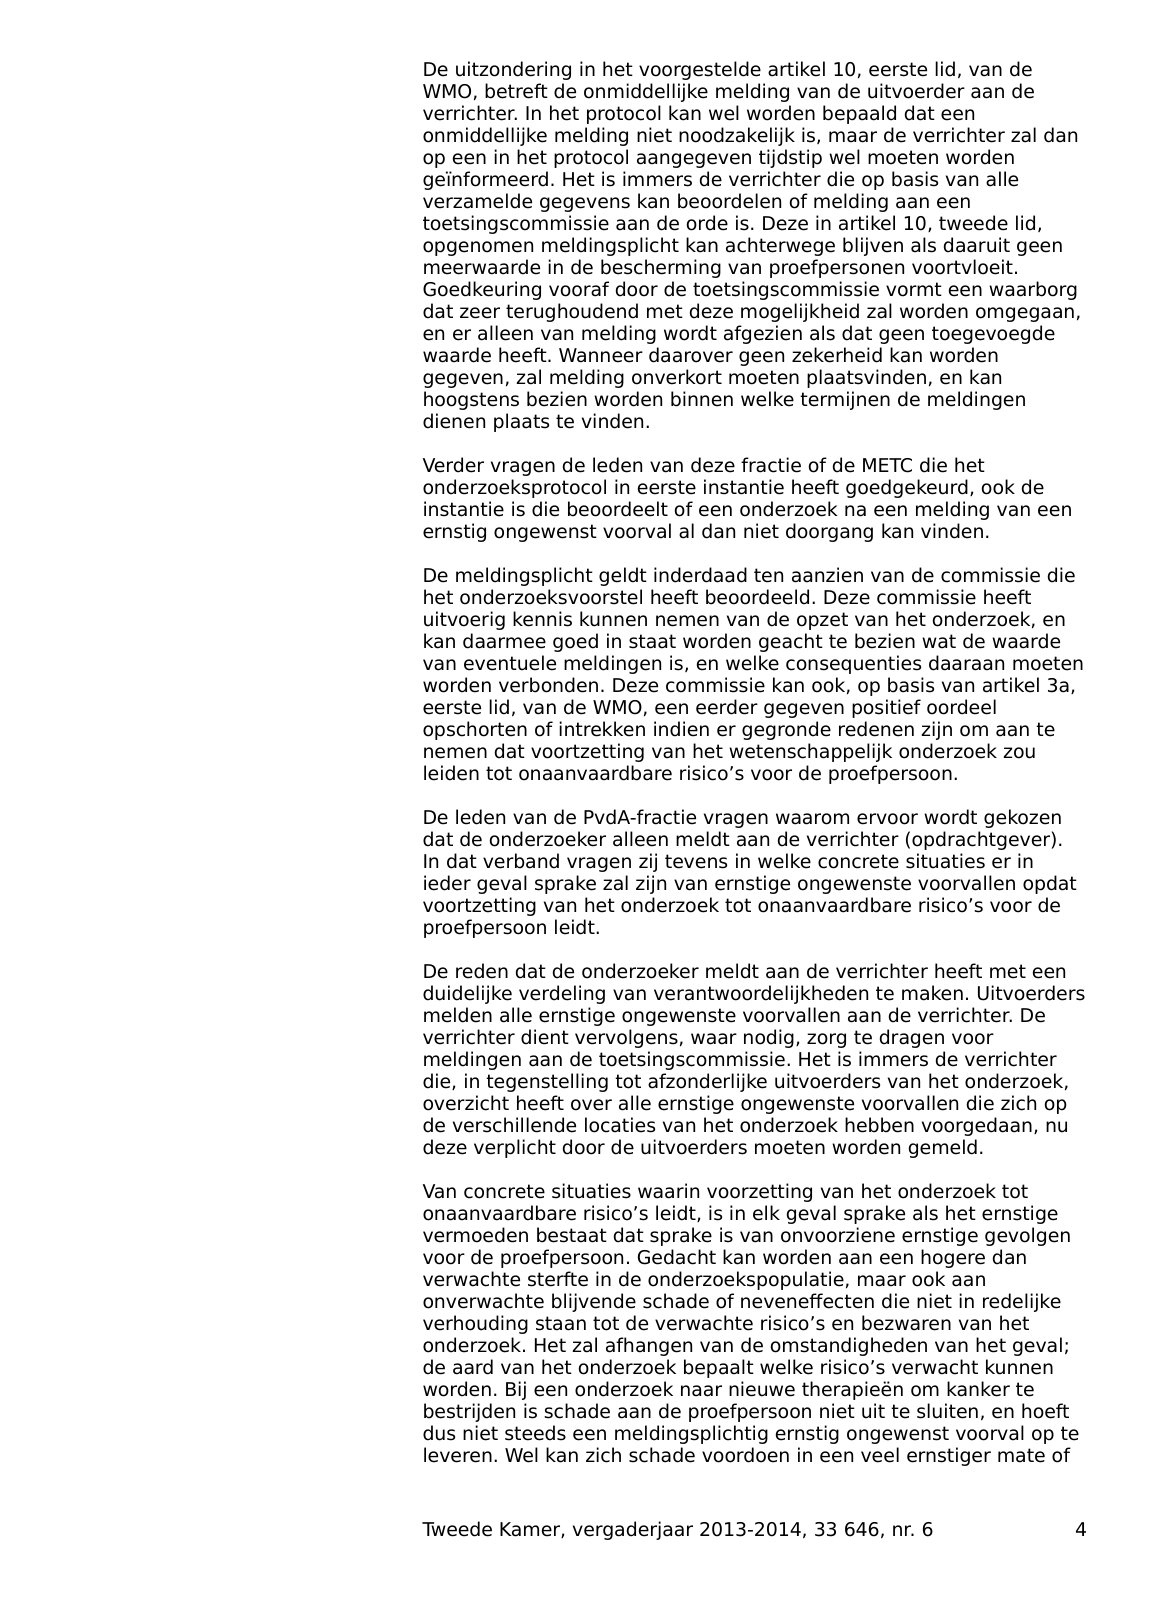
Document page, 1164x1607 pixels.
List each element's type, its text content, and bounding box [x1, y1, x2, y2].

text De uitzondering in het voorgestelde artikel 10, eerste lid, van de WMO, betreft de onmiddellijke melding van de uitvoerder aan de verrichter. In het protocol kan wel worden bepaald dat een onmiddellijke melding niet noodzakelijk is, maar de verrichter zal dan op een in het protocol aangegeven tijdstip wel moeten worden geïnformeerd. Het is immers de verrichter die op basis van alle verzamelde gegevens kan beoordelen of melding aan een toetsingscommissie aan de orde is. Deze in artikel 10, tweede lid, opgenomen meldingsplicht kan achterwege blijven als daaruit geen meerwaarde in de bescherming van proefpersonen voortvloeit. Goedkeuring vooraf door de toetsingscommissie vormt een waarborg dat zeer terughoudend met deze mogelijkheid zal worden omgegaan, en er alleen van melding wordt afgezien als dat geen toegevoegde waarde heeft. Wanneer daarover geen zekerheid kan worden gegeven, zal melding onverkort moeten plaatsvinden, en kan hoogstens bezien worden binnen welke termijnen de meldingen dienen plaats te vinden. [422, 59, 1087, 433]
text Verder vragen de leden van deze fractie of de METC die het onderzoeksprotocol in eerste instantie heeft goedgekeurd, ook de instantie is die beoordeelt of een onderzoek na een melding van een ernstig ongewenst voorval al dan niet doorgang kan vinden. [422, 455, 1087, 543]
text De leden van de PvdA-fractie vragen waarom ervoor wordt gekozen dat de onderzoeker alleen meldt aan de verrichter (opdrachtgever). In dat verband vragen zij tevens in welke concrete situaties er in ieder geval sprake zal zijn van ernstige ongewenste voorvallen opdat voortzetting van het onderzoek tot onaanvaardbare risico’s voor de proefpersoon leidt. [422, 807, 1087, 939]
text De reden dat de onderzoeker meldt aan de verrichter heeft met een duidelijke verdeling van verantwoordelijkheden te maken. Uitvoerders melden alle ernstige ongewenste voorvallen aan de verrichter. De verrichter dient vervolgens, waar nodig, zorg te dragen voor meldingen aan de toetsingscommissie. Het is immers de verrichter die, in tegenstelling tot afzonderlijke uitvoerders van het onderzoek, overzicht heeft over alle ernstige ongewenste voorvallen die zich op de verschillende locaties van het onderzoek hebben voorgedaan, nu deze verplicht door de uitvoerders moeten worden gemeld. [422, 961, 1087, 1159]
text Van concrete situaties waarin voorzetting van het onderzoek tot onaanvaardbare risico’s leidt, is in elk geval sprake als het ernstige vermoeden bestaat dat sprake is van onvoorziene ernstige gevolgen voor de proefpersoon. Gedacht kan worden aan een hogere dan verwachte sterfte in de onderzoekspopulatie, maar ook aan onverwachte blijvende schade of neveneffecten die niet in redelijke verhouding staan tot de verwachte risico’s en bezwaren van het onderzoek. Het zal afhangen van de omstandigheden van het geval; de aard van het onderzoek bepaalt welke risico’s verwacht kunnen worden. Bij een onderzoek naar nieuwe therapieën om kanker te bestrijden is schade aan de proefpersoon niet uit te sluiten, en hoeft dus niet steeds een meldingsplichtig ernstig ongewenst voorval op te leveren. Wel kan zich schade voordoen in een veel ernstiger mate of [422, 1181, 1087, 1467]
text De meldingsplicht geldt inderdaad ten aanzien van de commissie die het onderzoeksvoorstel heeft beoordeeld. Deze commissie heeft uitvoerig kennis kunnen nemen van de opzet van het onderzoek, en kan daarmee goed in staat worden geacht te bezien wat de waarde van eventuele meldingen is, en welke consequenties daaraan moeten worden verbonden. Deze commissie kan ook, op basis van artikel 3a, eerste lid, van de WMO, een eerder gegeven positief oordeel opschorten of intrekken indien er gegronde redenen zijn om aan te nemen dat voortzetting van het wetenschappelijk onderzoek zou leiden tot onaanvaardbare risico’s voor de proefpersoon. [422, 565, 1087, 785]
